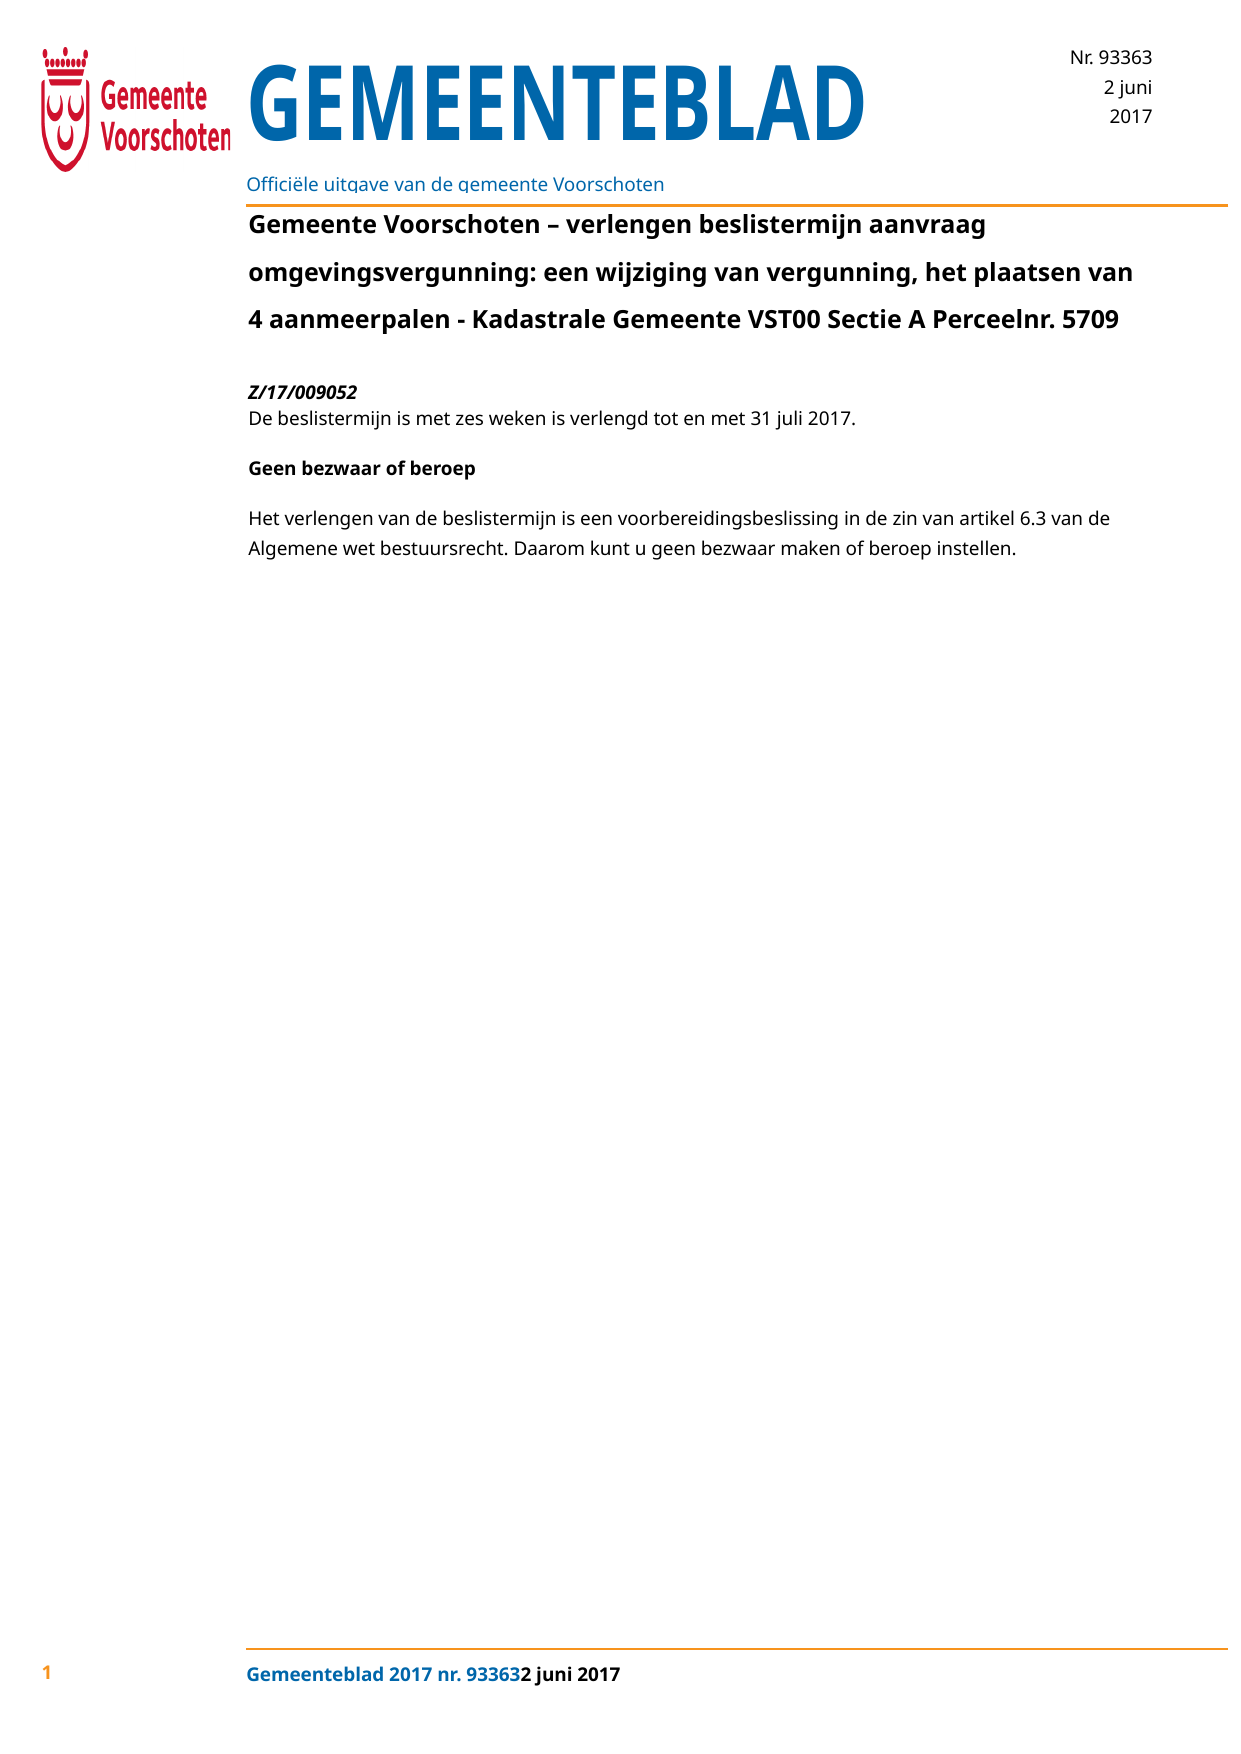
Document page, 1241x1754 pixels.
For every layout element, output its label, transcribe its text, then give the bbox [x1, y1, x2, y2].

text Z/17/009052 [248, 379, 1152, 405]
text Geen bezwaar of beroep [248, 455, 1152, 481]
text Het verlengen van de beslistermijn is een voorbereidingsbeslissing in de zin van artikel 6.3 van de Algemene wet bestuursrecht. Daarom kunt u geen bezwaar maken of beroep instellen. [248, 506, 1152, 561]
picture [41, 47, 231, 172]
text Gemeente Voorschoten – verlengen beslistermijn aanvraag omgevingsvergunning: een wijziging van vergunning, het plaatsen van 4 aanmeerpalen - Kadastrale Gemeente VST00 Sectie A Perceelnr. 5709 [248, 207, 1152, 336]
text De beslistermijn is met zes weken is verlengd tot en met 31 juli 2017. [248, 405, 1152, 431]
